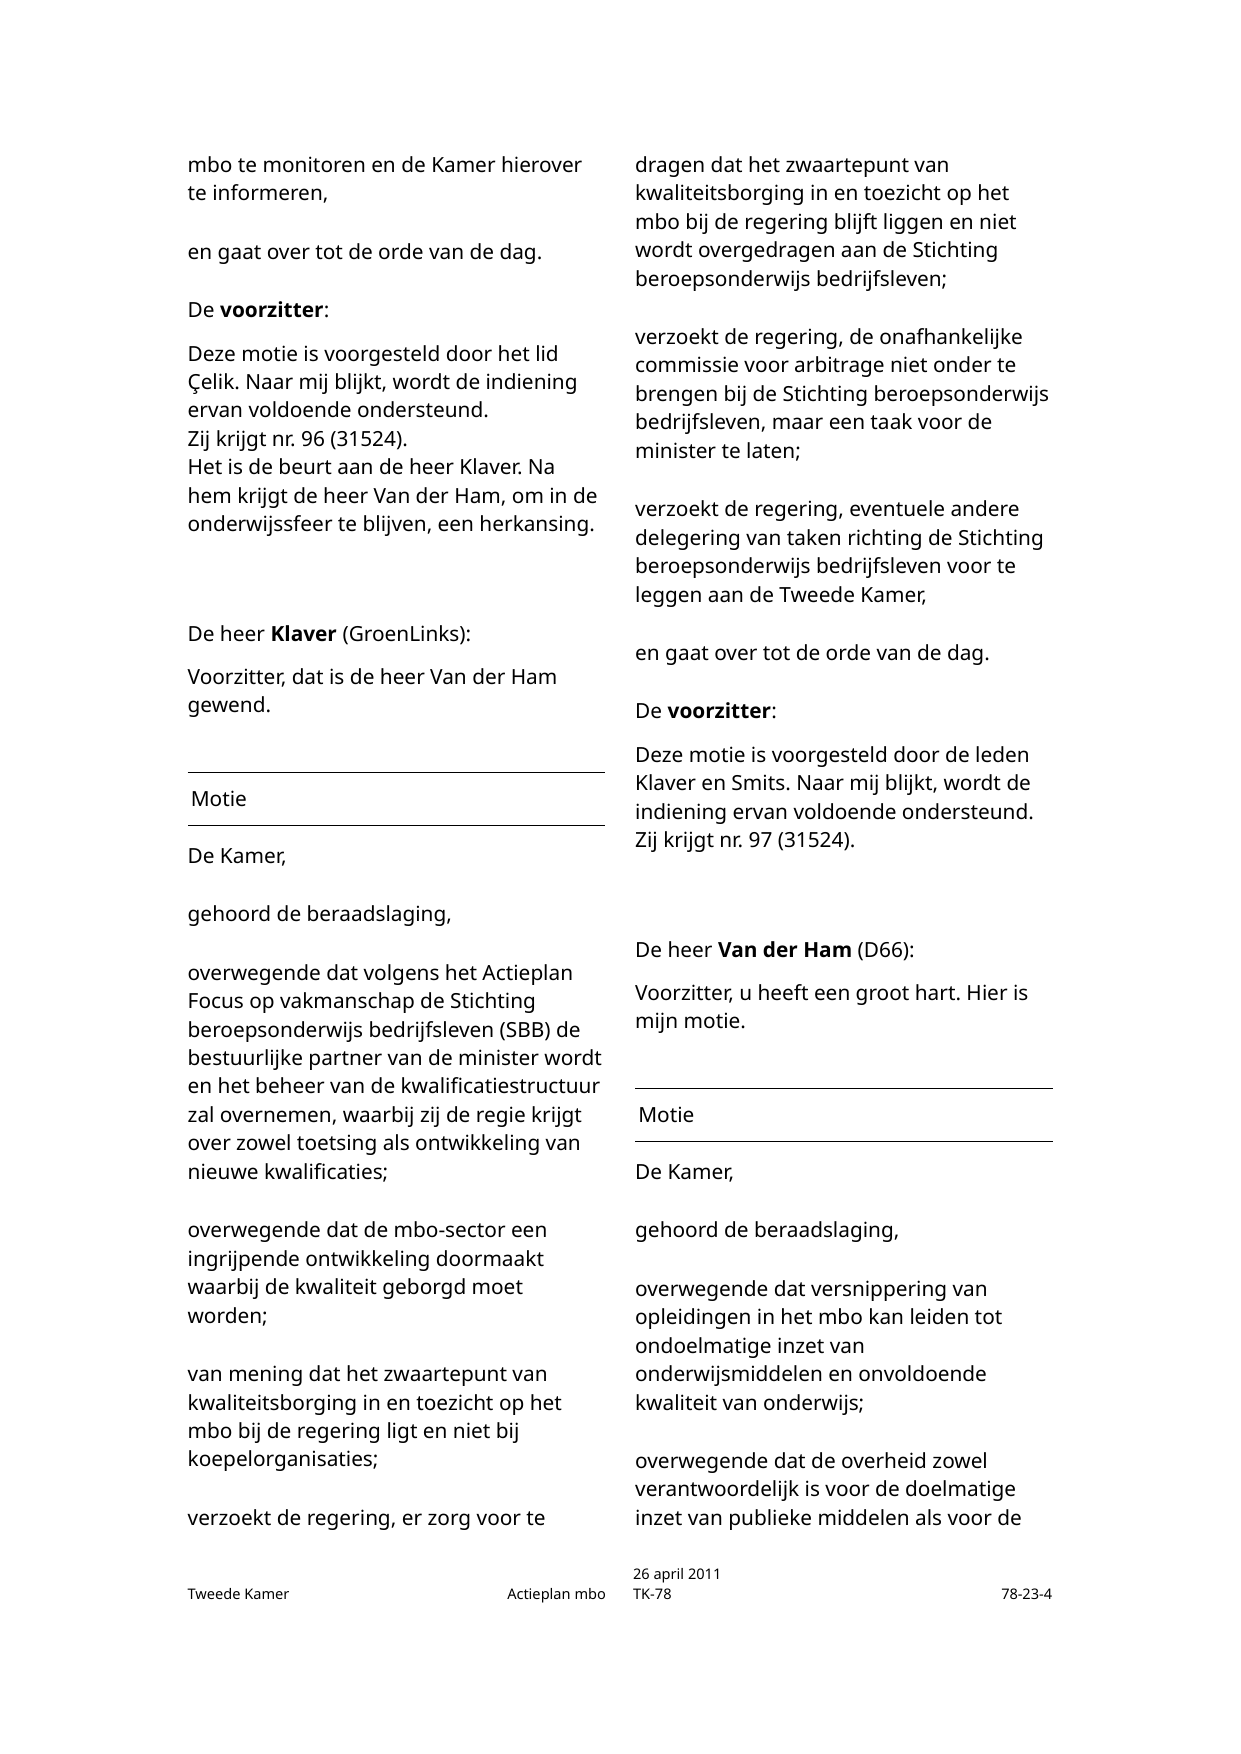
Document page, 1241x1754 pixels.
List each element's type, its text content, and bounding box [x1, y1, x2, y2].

text De heer Van der Ham (D66): [635, 935, 1053, 963]
text Deze motie is voorgesteld door het lid Çelik. Naar mij blijkt, wordt de indiening ervan voldoende ondersteund. [187, 339, 605, 424]
text De voorzitter: [187, 295, 605, 324]
text verzoekt de regering, de onafhankelijke commissie voor arbitrage niet onder te brengen bij de Stichting beroepsonderwijs bedrijfsleven, maar een taak voor de minister te laten; [635, 322, 1053, 464]
text dragen dat het zwaartepunt van kwaliteitsborging in en toezicht op het mbo bij de regering blijft liggen en niet wordt overgedragen aan de Stichting beroepsonderwijs bedrijfsleven; [635, 150, 1053, 292]
text De Kamer, [635, 1157, 1053, 1185]
text Voorzitter, dat is de heer Van der Ham gewend. [187, 662, 605, 719]
text Zij krijgt nr. 96 (31524). [187, 424, 605, 452]
text Voorzitter, u heeft een groot hart. Hier is mijn motie. [635, 978, 1053, 1035]
text De Kamer, [187, 841, 605, 869]
text verzoekt de regering, eventuele andere delegering van taken richting de Stichting beroepsonderwijs bedrijfsleven voor te leggen aan de Tweede Kamer, [635, 494, 1053, 608]
subtitle Motie [187, 773, 605, 826]
text  [635, 884, 1053, 912]
text Deze motie is voorgesteld door de leden Klaver en Smits. Naar mij blijkt, wordt de indiening ervan voldoende ondersteund. [635, 740, 1053, 825]
text overwegende dat de mbo-sector een ingrijpende ontwikkeling doormaakt waarbij de kwaliteit geborgd moet worden; [187, 1215, 605, 1329]
text en gaat over tot de orde van de dag. [635, 638, 1053, 667]
text De voorzitter: [635, 697, 1053, 725]
text Het is de beurt aan de heer Klaver. Na hem krijgt de heer Van der Ham, om in de onderwijssfeer te blijven, een herkansing. [187, 452, 605, 538]
text Zij krijgt nr. 97 (31524). [635, 825, 1053, 854]
text gehoord de beraadslaging, [187, 899, 605, 928]
text overwegende dat volgens het Actieplan Focus op vakmanschap de Stichting beroepsonderwijs bedrijfsleven (SBB) de bestuurlijke partner van de minister wordt en het beheer van de kwalificatiestructuur zal overnemen, waarbij zij de regie krijgt over zowel toetsing als ontwikkeling van nieuwe kwalificaties; [187, 958, 605, 1185]
text De heer Klaver (GroenLinks): [187, 619, 605, 647]
text van mening dat het zwaartepunt van kwaliteitsborging in en toezicht op het mbo bij de regering ligt en niet bij koepelorganisaties; [187, 1359, 605, 1473]
subtitle Motie [635, 1089, 1053, 1141]
text mbo te monitoren en de Kamer hierover te informeren, [187, 150, 605, 207]
text gehoord de beraadslaging, [635, 1215, 1053, 1244]
text overwegende dat versnippering van opleidingen in het mbo kan leiden tot ondoelmatige inzet van onderwijsmiddelen en onvoldoende kwaliteit van onderwijs; [635, 1274, 1053, 1416]
text verzoekt de regering, er zorg voor te [187, 1503, 605, 1531]
text  [187, 568, 605, 596]
text en gaat over tot de orde van de dag. [187, 237, 605, 265]
text overwegende dat de overheid zowel verantwoordelijk is voor de doelmatige inzet van publieke middelen als voor de [635, 1446, 1053, 1531]
